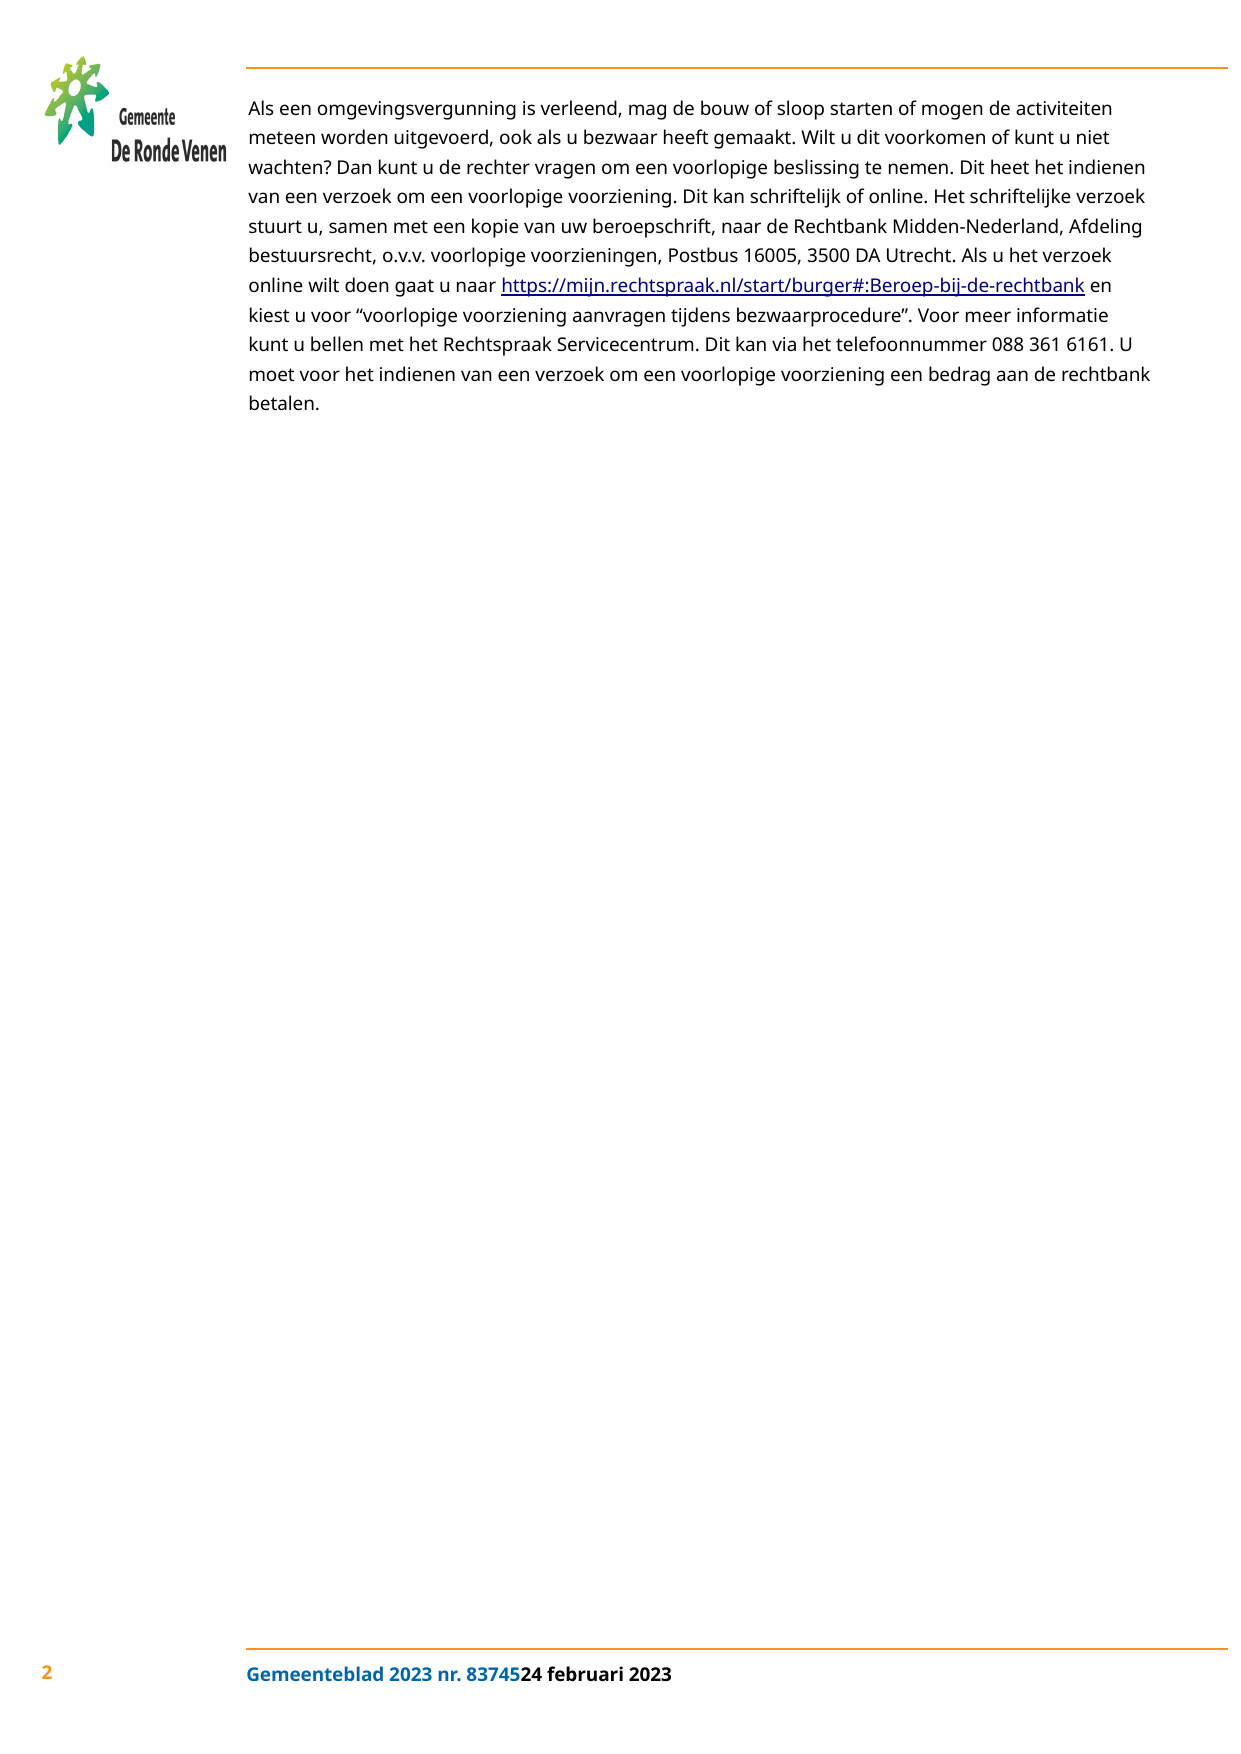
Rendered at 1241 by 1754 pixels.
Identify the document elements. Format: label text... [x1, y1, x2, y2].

picture [41, 47, 231, 172]
text Als een omgevingsvergunning is verleend, mag de bouw of sloop starten of mogen de activiteiten meteen worden uitgevoerd, ook als u bezwaar heeft gemaakt. Wilt u dit voorkomen of kunt u niet wachten? Dan kunt u de rechter vragen om een voorlopige beslissing te nemen. Dit heet het indienen van een verzoek om een voorlopige voorziening. Dit kan schriftelijk of online. Het schriftelijke verzoek stuurt u, samen met een kopie van uw beroepschrift, naar de Rechtbank Midden-Nederland, Afdeling bestuursrecht, o.v.v. voorlopige voorzieningen, Postbus 16005, 3500 DA Utrecht. Als u het verzoek online wilt doen gaat u naar https://mijn.rechtspraak.nl/start/burger#:Beroep-bij-de-rechtbank en kiest u voor “voorlopige voorziening aanvragen tijdens bezwaarprocedure”. Voor meer informatie kunt u bellen met het Rechtspraak Servicecentrum. Dit kan via het telefoonnummer 088 361 6161. U moet voor het indienen van een verzoek om een voorlopige voorziening een bedrag aan de rechtbank betalen. [248, 95, 1152, 416]
